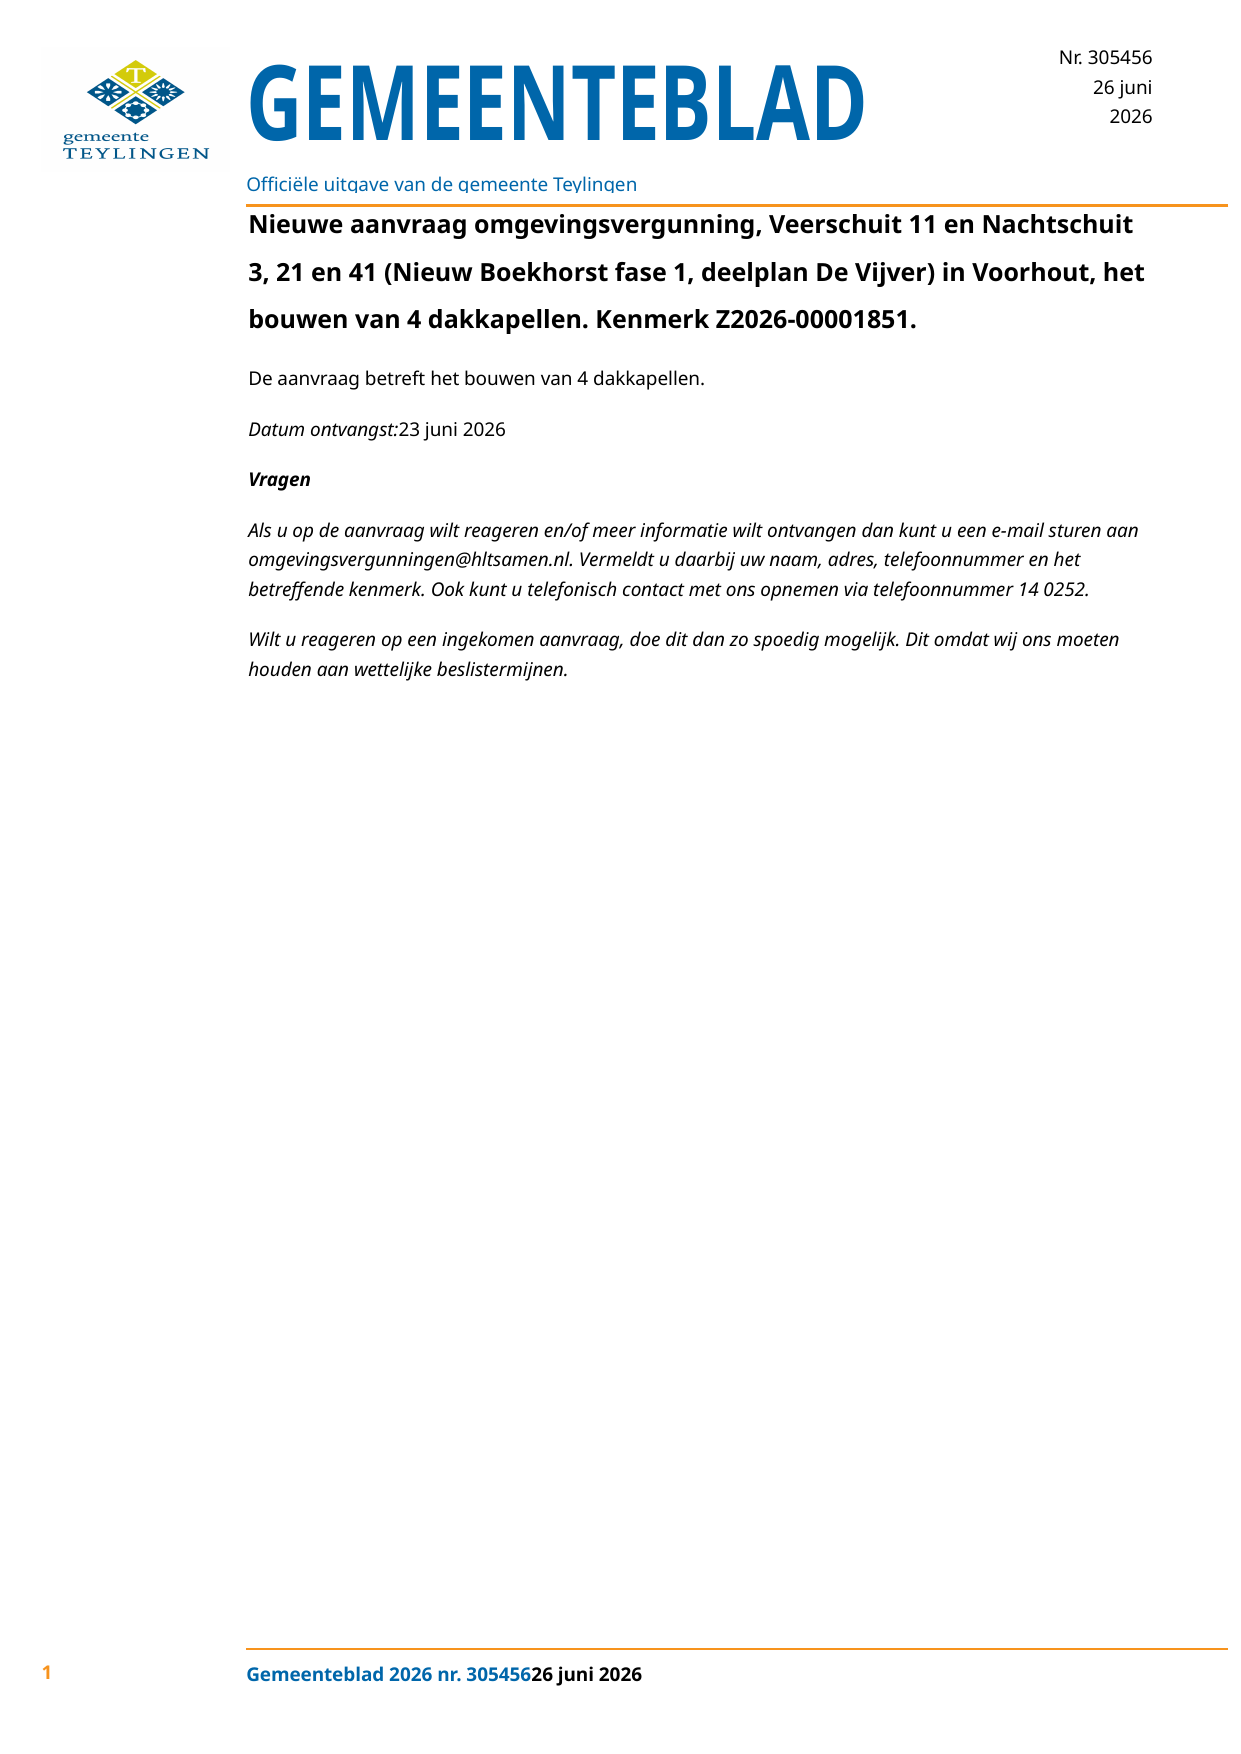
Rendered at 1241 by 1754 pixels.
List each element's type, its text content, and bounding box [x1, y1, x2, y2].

text Vragen [248, 466, 1152, 492]
text Nieuwe aanvraag omgevingsvergunning, Veerschuit 11 en Nachtschuit 3, 21 en 41 (Nieuw Boekhorst fase 1, deelplan De Vijver) in Voorhout, het bouwen van 4 dakkapellen. Kenmerk Z2026-00001851. [248, 207, 1152, 336]
text Wilt u reageren op een ingekomen aanvraag, doe dit dan zo spoedig mogelijk. Dit omdat wij ons moeten houden aan wettelijke beslistermijnen. [248, 626, 1152, 682]
picture [41, 47, 231, 172]
text De aanvraag betreft het bouwen van 4 dakkapellen. [248, 366, 1152, 391]
text Datum ontvangst:23 juni 2026 [248, 416, 1152, 442]
text Als u op de aanvraag wilt reageren en/of meer informatie wilt ontvangen dan kunt u een e-mail sturen aan omgevingsvergunningen@hltsamen.nl. Vermeldt u daarbij uw naam, adres, telefoonnummer en het betreffende kenmerk. Ook kunt u telefonisch contact met ons opnemen via telefoonnummer 14 0252. [248, 517, 1152, 602]
